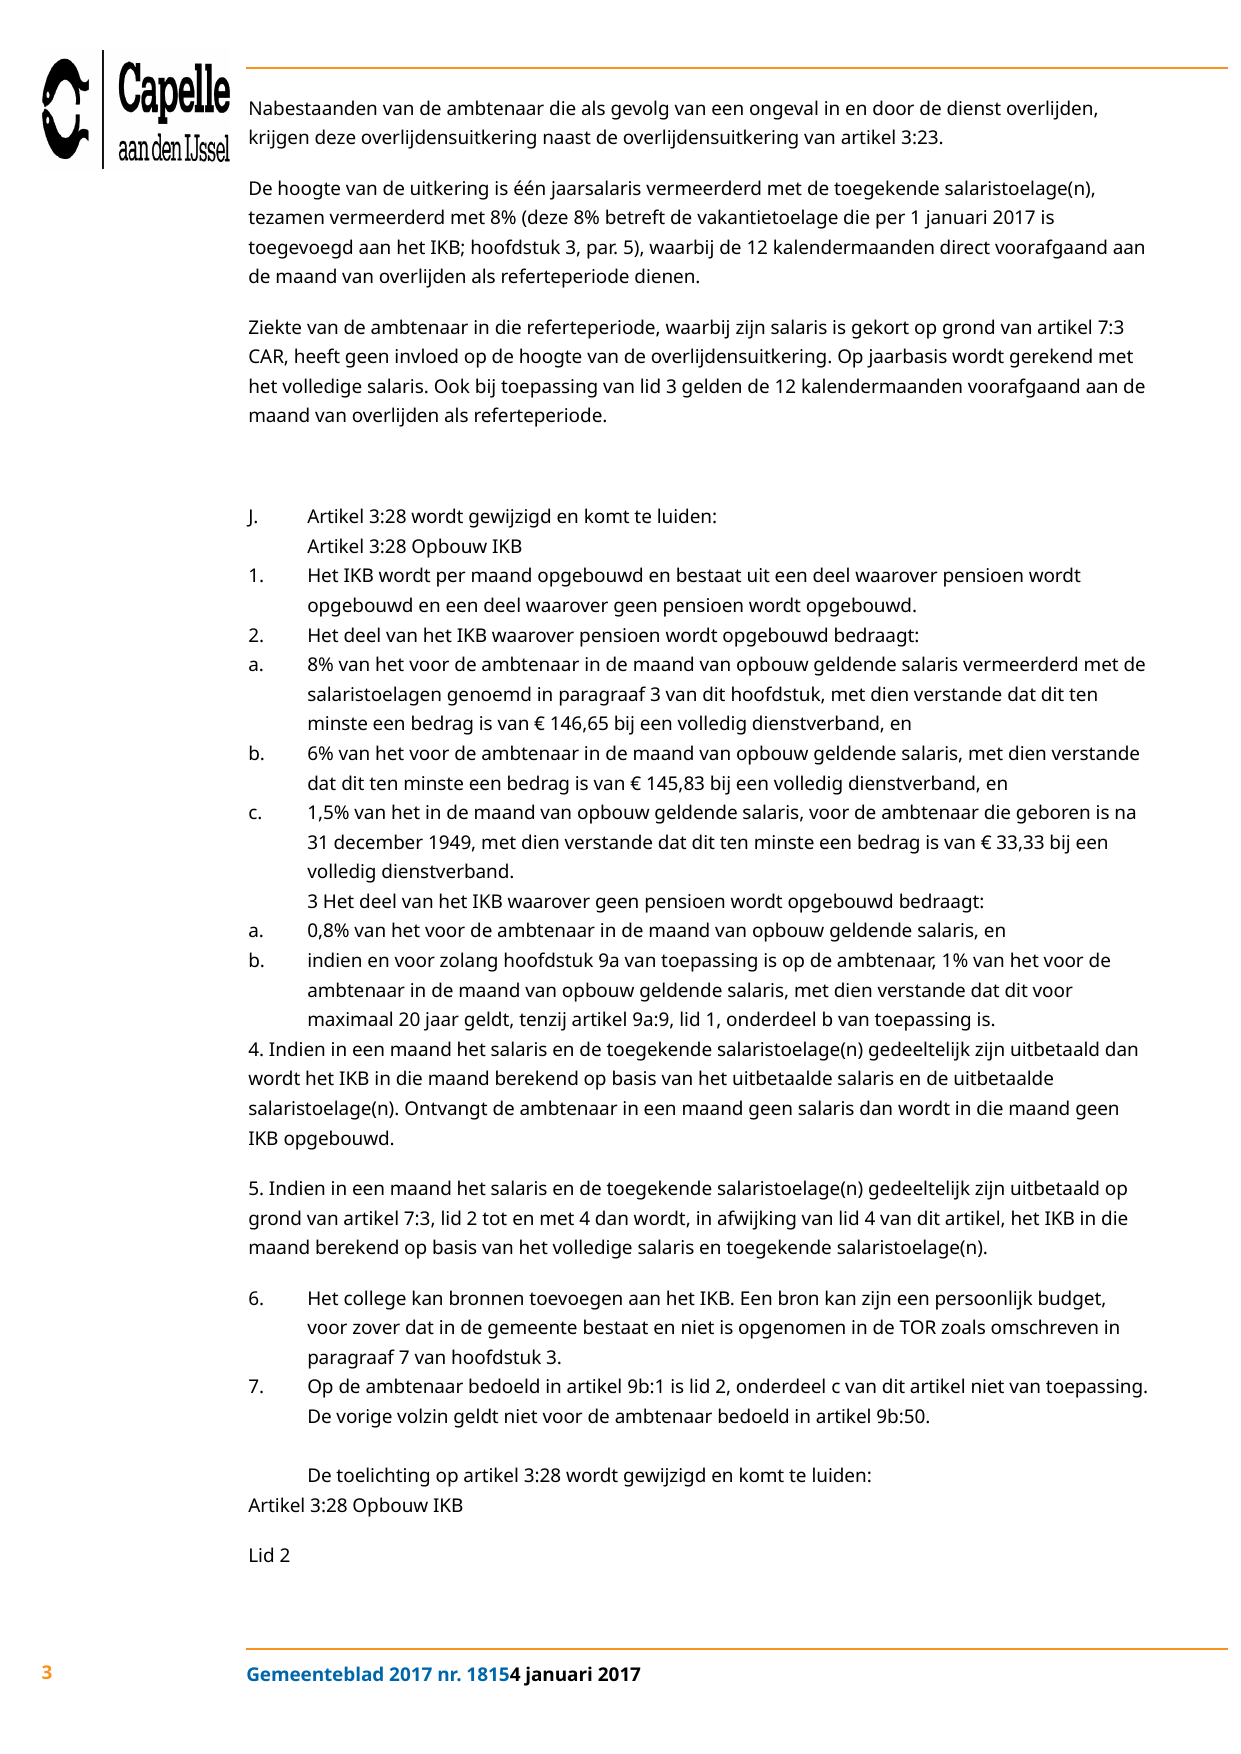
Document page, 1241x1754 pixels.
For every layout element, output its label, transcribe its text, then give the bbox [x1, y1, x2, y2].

text Ziekte van de ambtenaar in die referteperiode, waarbij zijn salaris is gekort op grond van artikel 7:3 CAR, heeft geen invloed op de hoogte van de overlijdensuitkering. Op jaarbasis wordt gerekend met het volledige salaris. Ook bij toepassing van lid 3 gelden de 12 kalendermaanden voorafgaand aan de maand van overlijden als referteperiode. [248, 314, 1152, 428]
text Nabestaanden van de ambtenaar die als gevolg van een ongeval in en door de dienst overlijden, krijgen deze overlijdensuitkering naast de overlijdensuitkering van artikel 3:23. [248, 95, 1152, 150]
list Het IKB wordt per maand opgebouwd en bestaat uit een deel waarover pensioen wordt opgebouwd en een deel waarover geen pensioen wordt opgebouwd. [248, 563, 1152, 618]
list 0,8% van het voor de ambtenaar in de maand van opbouw geldende salaris, en [248, 918, 1152, 943]
list Het college kan bronnen toevoegen aan het IKB. Een bron kan zijn een persoonlijk budget, voor zover dat in de gemeente bestaat en niet is opgenomen in de TOR zoals omschreven in paragraaf 7 van hoofdstuk 3. [248, 1285, 1152, 1370]
text Artikel 3:28 Opbouw IKB [248, 1492, 1152, 1518]
list 3 Het deel van het IKB waarover geen pensioen wordt opgebouwd bedraagt: [248, 888, 1152, 914]
text Lid 2 [248, 1542, 1152, 1568]
list indien en voor zolang hoofdstuk 9a van toepassing is op de ambtenaar, 1% van het voor de ambtenaar in de maand van opbouw geldende salaris, met dien verstande dat dit voor maximaal 20 jaar geldt, tenzij artikel 9a:9, lid 1, onderdeel b van toepassing is. [248, 947, 1152, 1032]
text 5. Indien in een maand het salaris en de toegekende salaristoelage(n) gedeeltelijk zijn uitbetaald op grond van artikel 7:3, lid 2 tot en met 4 dan wordt, in afwijking van lid 4 van dit artikel, het IKB in die maand berekend op basis van het volledige salaris en toegekende salaristoelage(n). [248, 1175, 1152, 1260]
list Artikel 3:28 wordt gewijzigd en komt te luiden: [248, 503, 1152, 529]
list 1,5% van het in de maand van opbouw geldende salaris, voor de ambtenaar die geboren is na 31 december 1949, met dien verstande dat dit ten minste een bedrag is van € 33,33 bij een volledig dienstverband. [248, 799, 1152, 884]
list Op de ambtenaar bedoeld in artikel 9b:1 is lid 2, onderdeel c van dit artikel niet van toepassing. De vorige volzin geldt niet voor de ambtenaar bedoeld in artikel 9b:50. [248, 1373, 1152, 1429]
list Het deel van het IKB waarover pensioen wordt opgebouwd bedraagt: [248, 622, 1152, 648]
text De hoogte van de uitkering is één jaarsalaris vermeerderd met de toegekende salaristoelage(n), tezamen vermeerderd met 8% (deze 8% betreft de vakantietoelage die per 1 januari 2017 is toegevoegd aan het IKB; hoofdstuk 3, par. 5), waarbij de 12 kalendermaanden direct voorafgaand aan de maand van overlijden als referteperiode dienen. [248, 175, 1152, 289]
list Artikel 3:28 Opbouw IKB [248, 533, 1152, 559]
list 8% van het voor de ambtenaar in de maand van opbouw geldende salaris vermeerderd met de salaristoelagen genoemd in paragraaf 3 van dit hoofdstuk, met dien verstande dat dit ten minste een bedrag is van € 146,65 bij een volledig dienstverband, en [248, 651, 1152, 736]
picture [41, 47, 231, 172]
list De toelichting op artikel 3:28 wordt gewijzigd en komt te luiden: [248, 1462, 1152, 1488]
text 4. Indien in een maand het salaris en de toegekende salaristoelage(n) gedeeltelijk zijn uitbetaald dan wordt het IKB in die maand berekend op basis van het uitbetaalde salaris en de uitbetaalde salaristoelage(n). Ontvangt de ambtenaar in een maand geen salaris dan wordt in die maand geen IKB opgebouwd. [248, 1036, 1152, 1151]
list 6% van het voor de ambtenaar in de maand van opbouw geldende salaris, met dien verstande dat dit ten minste een bedrag is van € 145,83 bij een volledig dienstverband, en [248, 740, 1152, 796]
